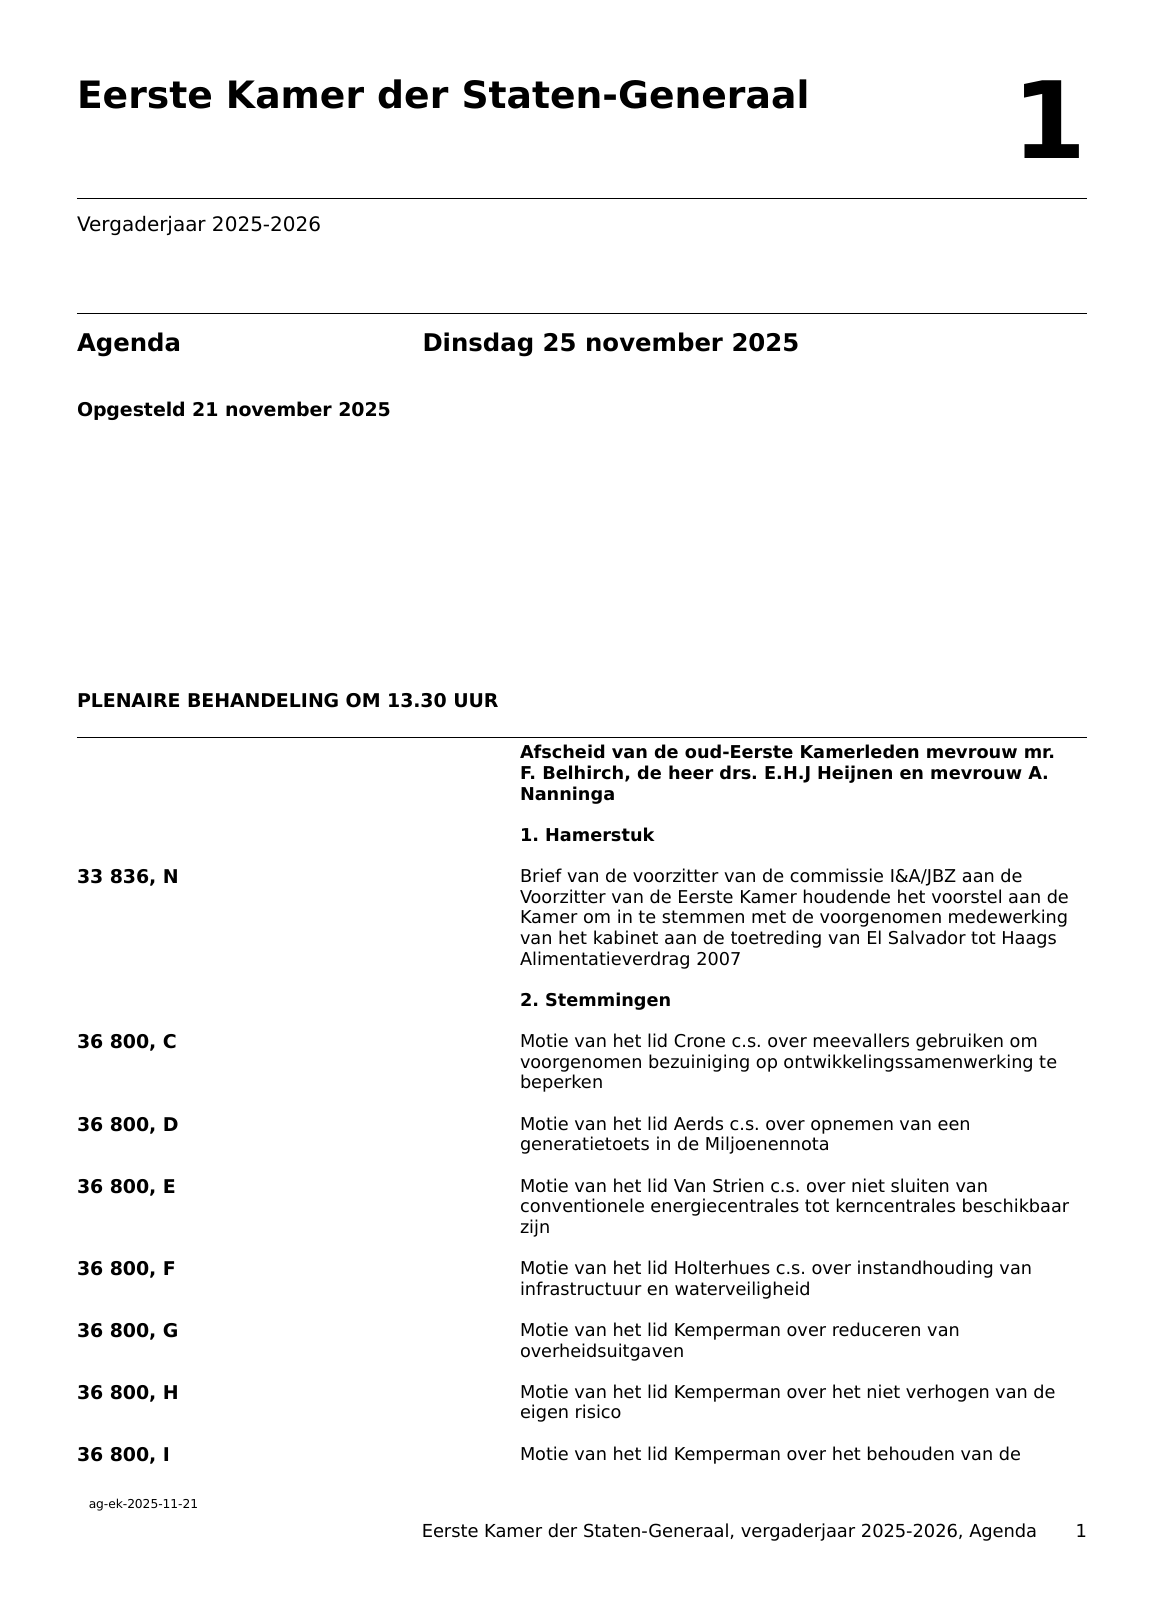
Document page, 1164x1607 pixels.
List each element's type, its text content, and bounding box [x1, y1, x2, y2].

table_cell [514, 1299, 1087, 1320]
table_cell Dinsdag 25 november 2025 [422, 314, 1087, 357]
table_cell Motie van het lid Holterhues c.s. over instandhouding van infrastructuur en waterveiligheid [514, 1258, 1087, 1299]
table_cell Agenda [77, 314, 422, 357]
table_cell [459, 825, 514, 846]
table_cell [77, 969, 459, 990]
table_cell [459, 866, 514, 969]
table_cell [514, 1238, 1087, 1258]
table_cell [459, 1093, 514, 1114]
table_cell Motie van het lid Kemperman over het niet verhogen van de eigen risico [514, 1382, 1087, 1423]
table_cell [459, 1258, 514, 1299]
table_cell Motie van het lid Crone c.s. over meevallers gebruiken om voorgenomen bezuiniging op ontwikkelingssamenwerking te beperken [514, 1031, 1087, 1093]
text ag-ek-2025-11-21 [88, 1497, 323, 1511]
table_cell [459, 1114, 514, 1155]
table_cell [514, 969, 1087, 990]
table_cell Motie van het lid Van Strien c.s. over niet sluiten van conventionele energiecentrales tot kerncentrales beschikbaar zijn [514, 1176, 1087, 1237]
table_cell 1. Hamerstuk [514, 825, 1087, 846]
table_cell [514, 1093, 1087, 1114]
table_cell Motie van het lid Aerds c.s. over opnemen van een generatietoets in de Miljoenennota [514, 1114, 1087, 1155]
table_cell 33 836, N [77, 866, 459, 969]
table_cell [77, 825, 459, 846]
table_cell [77, 1011, 459, 1031]
table_cell 36 800, H [77, 1382, 459, 1423]
table_cell 36 800, G [77, 1320, 459, 1361]
table_cell 36 800, D [77, 1114, 459, 1155]
table_cell 36 800, C [77, 1031, 459, 1093]
table_header Eerste Kamer der Staten-Generaal [77, 59, 886, 198]
table_header 1 [886, 59, 1087, 198]
table_cell Motie van het lid Kemperman over het behouden van de [514, 1444, 1087, 1466]
table_cell [514, 1361, 1087, 1382]
table_cell [459, 1382, 514, 1423]
text Opgesteld 21 november 2025 [77, 399, 1087, 421]
table_cell Brief van de voorzitter van de commissie I&A/JBZ aan de Voorzitter van de Eerste Kamer houdende het voorstel aan de Kamer om in te stemmen met de voorgenomen medewerking van het kabinet aan de toetreding van El Salvador tot Haags Alimentatieverdrag 2007 [514, 866, 1087, 969]
table_cell 36 800, E [77, 1176, 459, 1237]
table_cell [514, 804, 1087, 825]
table_cell [77, 1093, 459, 1114]
table_cell [459, 846, 514, 866]
table_cell [459, 1011, 514, 1031]
table_cell [459, 1361, 514, 1382]
table_cell 2. Stemmingen [514, 990, 1087, 1011]
table_cell [459, 990, 514, 1011]
table_cell [77, 1155, 459, 1176]
table_cell Vergaderjaar 2025-2026 [77, 199, 1087, 313]
table_cell [459, 1320, 514, 1361]
table_cell [77, 804, 459, 825]
table_cell [459, 1238, 514, 1258]
table_header [459, 738, 514, 804]
table_cell [459, 804, 514, 825]
table_header [77, 738, 459, 804]
table_cell [77, 1238, 459, 1258]
table_cell [459, 969, 514, 990]
table_cell 36 800, F [77, 1258, 459, 1299]
table_cell [77, 1423, 459, 1444]
table_cell 36 800, I [77, 1444, 459, 1466]
table_cell [514, 846, 1087, 866]
table_cell [77, 990, 459, 1011]
table_cell [459, 1031, 514, 1093]
table_cell [77, 1361, 459, 1382]
table_header Afscheid van de oud-Eerste Kamerleden mevrouw mr. F. Belhirch, de heer drs. E.H.J Heijnen en mevrouw A. Nanninga [514, 738, 1087, 804]
table_cell [77, 1299, 459, 1320]
table_cell [77, 846, 459, 866]
table_cell [459, 1444, 514, 1466]
table_cell [514, 1423, 1087, 1444]
table_cell [459, 1299, 514, 1320]
subtitle PLENAIRE BEHANDELING OM 13.30 UUR [77, 690, 1087, 712]
table_cell [459, 1155, 514, 1176]
table_cell [514, 1011, 1087, 1031]
table_cell [459, 1176, 514, 1237]
table_cell Motie van het lid Kemperman over reduceren van overheidsuitgaven [514, 1320, 1087, 1361]
table_cell [459, 1423, 514, 1444]
table_cell [514, 1155, 1087, 1176]
